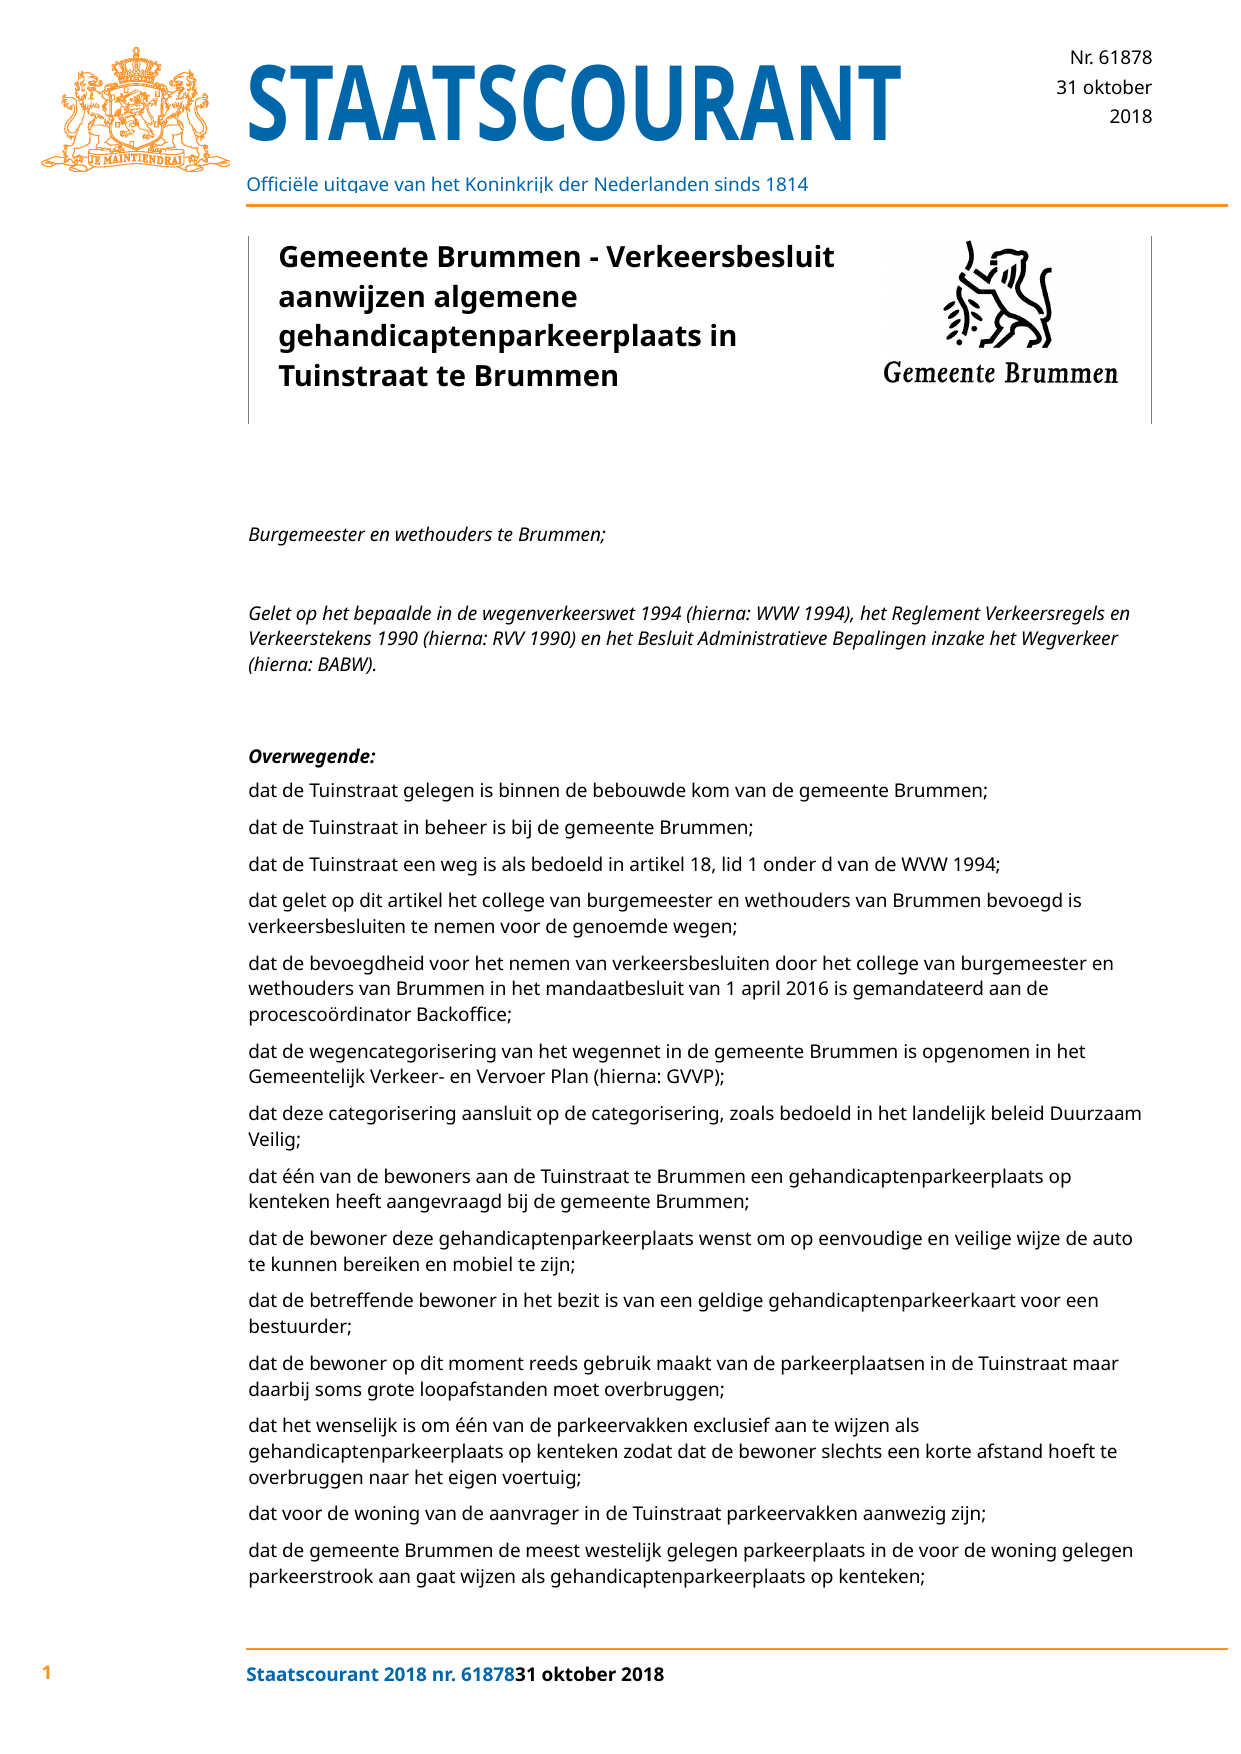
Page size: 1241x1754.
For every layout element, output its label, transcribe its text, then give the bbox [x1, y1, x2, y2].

text dat de bewoner deze gehandicaptenparkeerplaats wenst om op eenvoudige en veilige wijze de auto te kunnen bereiken en mobiel te zijn; [248, 1225, 1152, 1277]
text dat de Tuinstraat in beheer is bij de gemeente Brummen; [248, 814, 1152, 840]
text dat de Tuinstraat gelegen is binnen de bebouwde kom van de gemeente Brummen; [248, 777, 1152, 803]
text Burgemeester en wethouders te Brummen; [248, 521, 1152, 547]
text dat de Tuinstraat een weg is als bedoeld in artikel 18, lid 1 onder d van de WVW 1994; [248, 851, 1152, 877]
text dat de wegencategorisering van het wegennet in de gemeente Brummen is opgenomen in het Gemeentelijk Verkeer- en Vervoer Plan (hierna: GVVP); [248, 1038, 1152, 1089]
text dat één van de bewoners aan de Tuinstraat te Brummen een gehandicaptenparkeerplaats op kenteken heeft aangevraagd bij de gemeente Brummen; [248, 1163, 1152, 1214]
text Overwegende: [248, 743, 1152, 769]
table_header [850, 236, 1151, 424]
text dat deze categorisering aansluit op de categorisering, zoals bedoeld in het landelijk beleid Duurzaam Veilig; [248, 1100, 1152, 1152]
text dat de bewoner op dit moment reeds gebruik maakt van de parkeerplaatsen in de Tuinstraat maar daarbij soms grote loopafstanden moet overbruggen; [248, 1350, 1152, 1401]
text dat voor de woning van de aanvrager in de Tuinstraat parkeervakken aanwezig zijn; [248, 1501, 1152, 1526]
text Gelet op het bepaalde in de wegenverkeerswet 1994 (hierna: WVW 1994), het Reglement Verkeersregels en Verkeerstekens 1990 (hierna: RVV 1990) en het Besluit Administratieve Bepalingen inzake het Wegverkeer (hierna: BABW). [248, 600, 1152, 677]
table_header Gemeente Brummen - Verkeersbesluit aanwijzen algemene gehandicaptenparkeerplaats in Tuinstraat te Brummen [249, 236, 850, 424]
picture [882, 236, 1119, 384]
text dat de betreffende bewoner in het bezit is van een geldige gehandicaptenparkeerkaart voor een bestuurder; [248, 1288, 1152, 1339]
text dat gelet op dit artikel het college van burgemeester en wethouders van Brummen bevoegd is verkeersbesluiten te nemen voor de genoemde wegen; [248, 887, 1152, 939]
picture [41, 47, 231, 172]
text dat de bevoegdheid voor het nemen van verkeersbesluiten door het college van burgemeester en wethouders van Brummen in het mandaatbesluit van 1 april 2016 is gemandateerd aan de procescoördinator Backoffice; [248, 950, 1152, 1027]
text dat de gemeente Brummen de meest westelijk gelegen parkeerplaats in de voor de woning gelegen parkeerstrook aan gaat wijzen als gehandicaptenparkeerplaats op kenteken; [248, 1537, 1152, 1589]
text dat het wenselijk is om één van de parkeervakken exclusief aan te wijzen als gehandicaptenparkeerplaats op kenteken zodat dat de bewoner slechts een korte afstand hoeft te overbruggen naar het eigen voertuig; [248, 1412, 1152, 1489]
